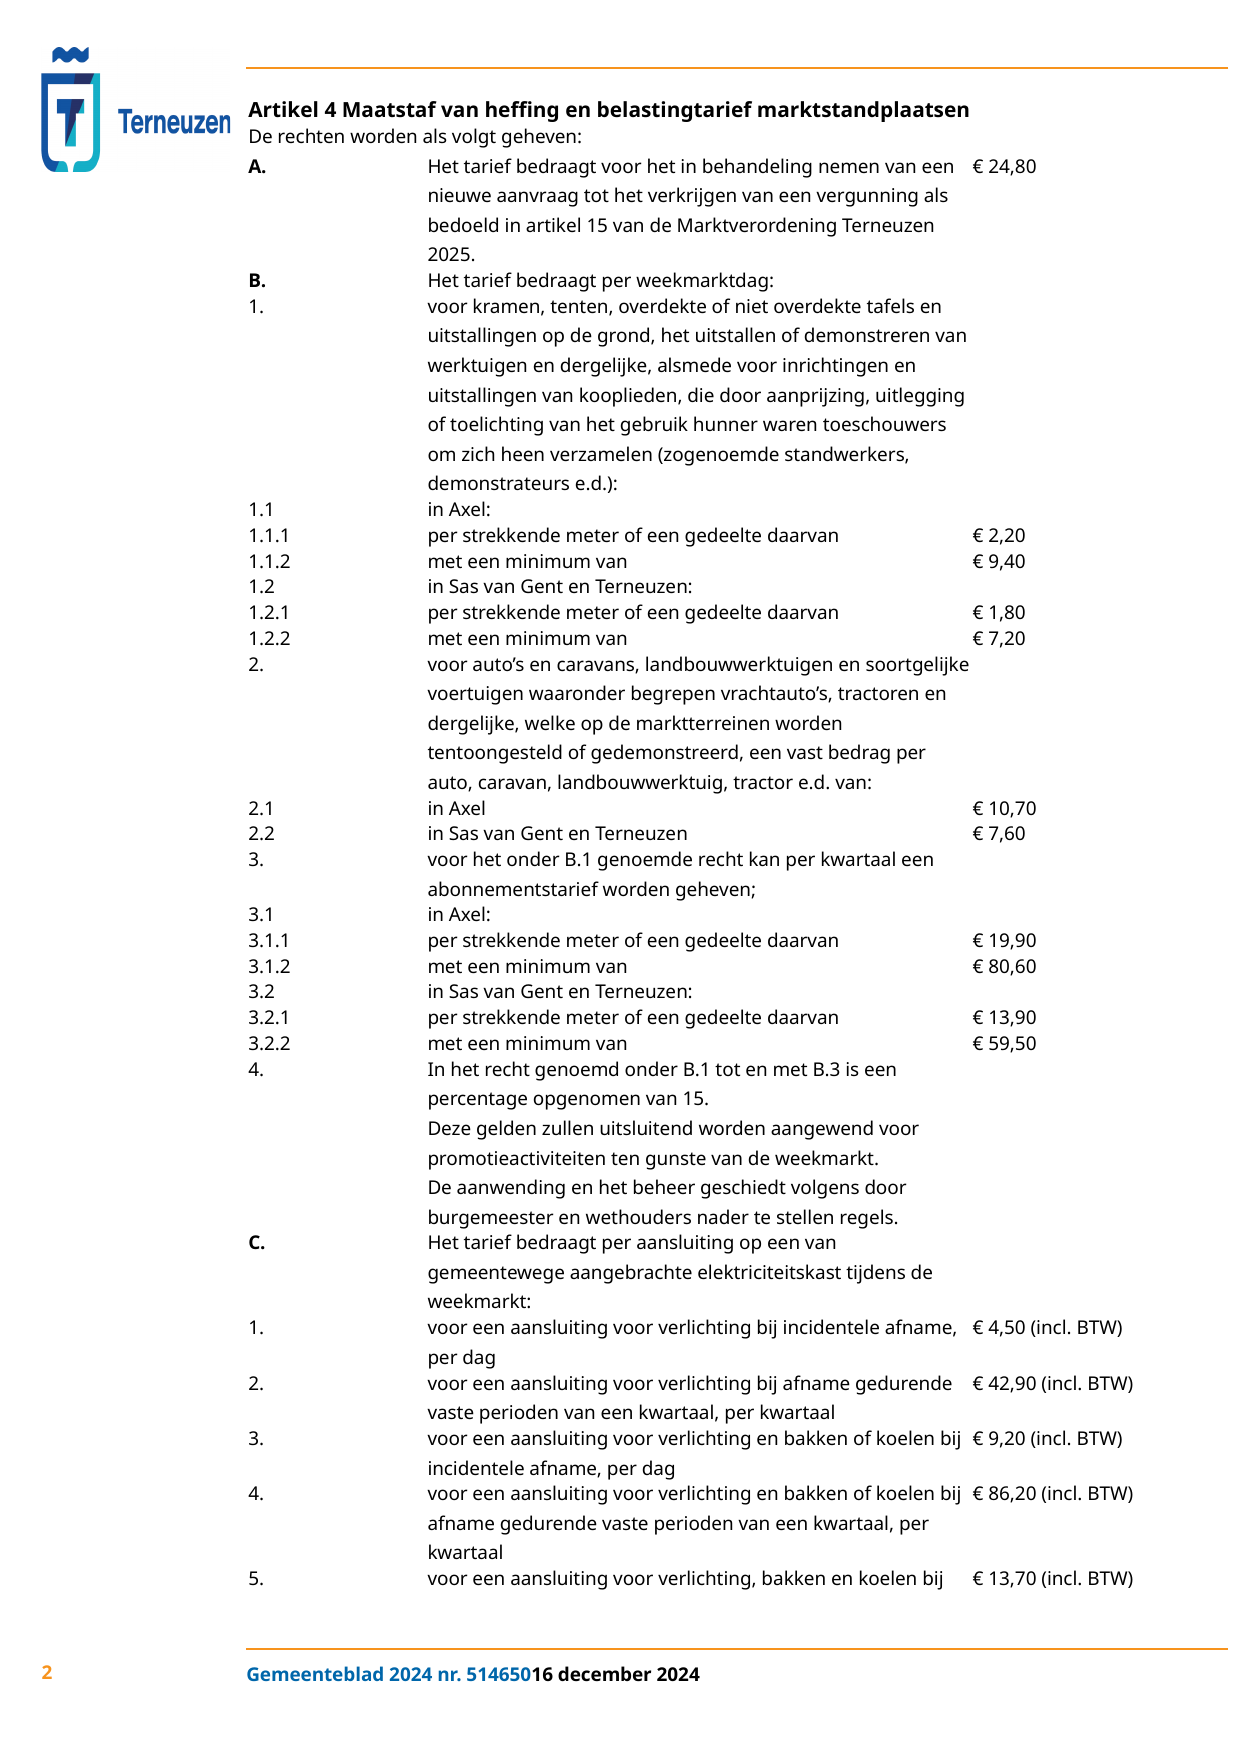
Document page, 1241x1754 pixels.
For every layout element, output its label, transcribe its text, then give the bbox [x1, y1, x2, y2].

table_cell 2. [248, 651, 427, 795]
picture [41, 47, 231, 172]
table_cell € 9,20 (incl. BTW) [973, 1425, 1152, 1480]
table_cell 4. [248, 1480, 427, 1565]
table_header Het tarief bedraagt voor het in behandeling nemen van een nieuwe aanvraag tot het verkrijgen van een vergunning als bedoeld in artikel 15 van de Marktverordening Terneuzen 2025. [427, 153, 972, 267]
table_cell 2.2 [248, 821, 427, 846]
table_cell 5. [248, 1565, 427, 1591]
table_cell [973, 979, 1152, 1004]
table_cell € 59,50 [973, 1030, 1152, 1056]
table_cell in Sas van Gent en Terneuzen: [427, 979, 972, 1004]
table_cell 3.1.2 [248, 953, 427, 979]
table_cell per strekkende meter of een gedeelte daarvan [427, 927, 972, 953]
table_cell € 2,20 [973, 522, 1152, 548]
table_cell voor kramen, tenten, overdekte of niet overdekte tafels en uitstallingen op de grond, het uitstallen of demonstreren van werktuigen en dergelijke, alsmede voor inrichtingen en uitstallingen van kooplieden, die door aanprijzing, uitlegging of toelichting van het gebruik hunner waren toeschouwers om zich heen verzamelen (zogenoemde standwerkers, demonstrateurs e.d.): [427, 293, 972, 496]
table_cell 2. [248, 1370, 427, 1425]
table_cell in Axel: [427, 902, 972, 927]
table_cell [973, 1056, 1152, 1229]
table_cell 1.2.2 [248, 625, 427, 651]
table_cell voor een aansluiting voor verlichting en bakken of koelen bij incidentele afname, per dag [427, 1425, 972, 1480]
table_cell 3.2.1 [248, 1005, 427, 1030]
table_cell 1. [248, 293, 427, 496]
table_cell 4. [248, 1056, 427, 1229]
table_cell € 13,90 [973, 1005, 1152, 1030]
table_cell voor een aansluiting voor verlichting bij incidentele afname, per dag [427, 1315, 972, 1370]
table_cell in Sas van Gent en Terneuzen [427, 821, 972, 846]
table_cell [973, 574, 1152, 599]
table_cell 3.1.1 [248, 927, 427, 953]
table_header A. [248, 153, 427, 267]
table_cell 1.2.1 [248, 599, 427, 625]
table_cell voor het onder B.1 genoemde recht kan per kwartaal een abonnementstarief worden geheven; [427, 846, 972, 902]
table_cell € 9,40 [973, 548, 1152, 573]
table_cell € 7,20 [973, 625, 1152, 651]
text De rechten worden als volgt geheven: [248, 123, 1152, 149]
table_cell in Axel: [427, 496, 972, 522]
table_cell [973, 496, 1152, 522]
table_cell [973, 651, 1152, 795]
table_cell [973, 268, 1152, 293]
table_cell C. [248, 1230, 427, 1314]
table_cell 1.2 [248, 574, 427, 599]
table_cell voor een aansluiting voor verlichting, bakken en koelen bij [427, 1565, 972, 1591]
table_cell [973, 293, 1152, 496]
table_cell in Axel [427, 795, 972, 821]
table_cell € 42,90 (incl. BTW) [973, 1370, 1152, 1425]
table_cell per strekkende meter of een gedeelte daarvan [427, 522, 972, 548]
table_cell 3. [248, 1425, 427, 1480]
table_cell € 4,50 (incl. BTW) [973, 1315, 1152, 1370]
table_cell € 7,60 [973, 821, 1152, 846]
table_cell Het tarief bedraagt per weekmarktdag: [427, 268, 972, 293]
table_cell B. [248, 268, 427, 293]
table_cell € 86,20 (incl. BTW) [973, 1480, 1152, 1565]
table_cell met een minimum van [427, 1030, 972, 1056]
table_cell per strekkende meter of een gedeelte daarvan [427, 1005, 972, 1030]
table_cell € 10,70 [973, 795, 1152, 821]
table_cell met een minimum van [427, 548, 972, 573]
table_cell 2.1 [248, 795, 427, 821]
table_cell in Sas van Gent en Terneuzen: [427, 574, 972, 599]
table_cell 1.1.2 [248, 548, 427, 573]
table_cell 1. [248, 1315, 427, 1370]
table_cell 1.1 [248, 496, 427, 522]
table_cell 3.2.2 [248, 1030, 427, 1056]
table_cell met een minimum van [427, 953, 972, 979]
table_cell met een minimum van [427, 625, 972, 651]
table_cell € 19,90 [973, 927, 1152, 953]
table_cell In het recht genoemd onder B.1 tot en met B.3 is een percentage opgenomen van 15. Deze gelden zullen uitsluitend worden aangewend voor promotieactiviteiten ten gunste van de weekmarkt. De aanwending en het beheer geschiedt volgens door burgemeester en wethouders nader te stellen regels. [427, 1056, 972, 1229]
table_cell [973, 902, 1152, 927]
table_cell 3.2 [248, 979, 427, 1004]
table_cell [973, 846, 1152, 902]
table_header € 24,80 [973, 153, 1152, 267]
table_cell € 80,60 [973, 953, 1152, 979]
table_cell € 13,70 (incl. BTW) [973, 1565, 1152, 1591]
table_cell voor een aansluiting voor verlichting en bakken of koelen bij afname gedurende vaste perioden van een kwartaal, per kwartaal [427, 1480, 972, 1565]
table_cell 3. [248, 846, 427, 902]
table_cell voor auto’s en caravans, landbouwwerktuigen en soortgelijke voertuigen waaronder begrepen vrachtauto’s, tractoren en dergelijke, welke op de marktterreinen worden tentoongesteld of gedemonstreerd, een vast bedrag per auto, caravan, landbouwwerktuig, tractor e.d. van: [427, 651, 972, 795]
table_cell € 1,80 [973, 599, 1152, 625]
table_cell 3.1 [248, 902, 427, 927]
table_cell 1.1.1 [248, 522, 427, 548]
table_cell voor een aansluiting voor verlichting bij afname gedurende vaste perioden van een kwartaal, per kwartaal [427, 1370, 972, 1425]
table_cell Het tarief bedraagt per aansluiting op een van gemeentewege aangebrachte elektriciteitskast tijdens de weekmarkt: [427, 1230, 972, 1314]
text Artikel 4 Maatstaf van heffing en belastingtarief marktstandplaatsen [248, 95, 1152, 123]
table_cell [973, 1230, 1152, 1314]
table_cell per strekkende meter of een gedeelte daarvan [427, 599, 972, 625]
